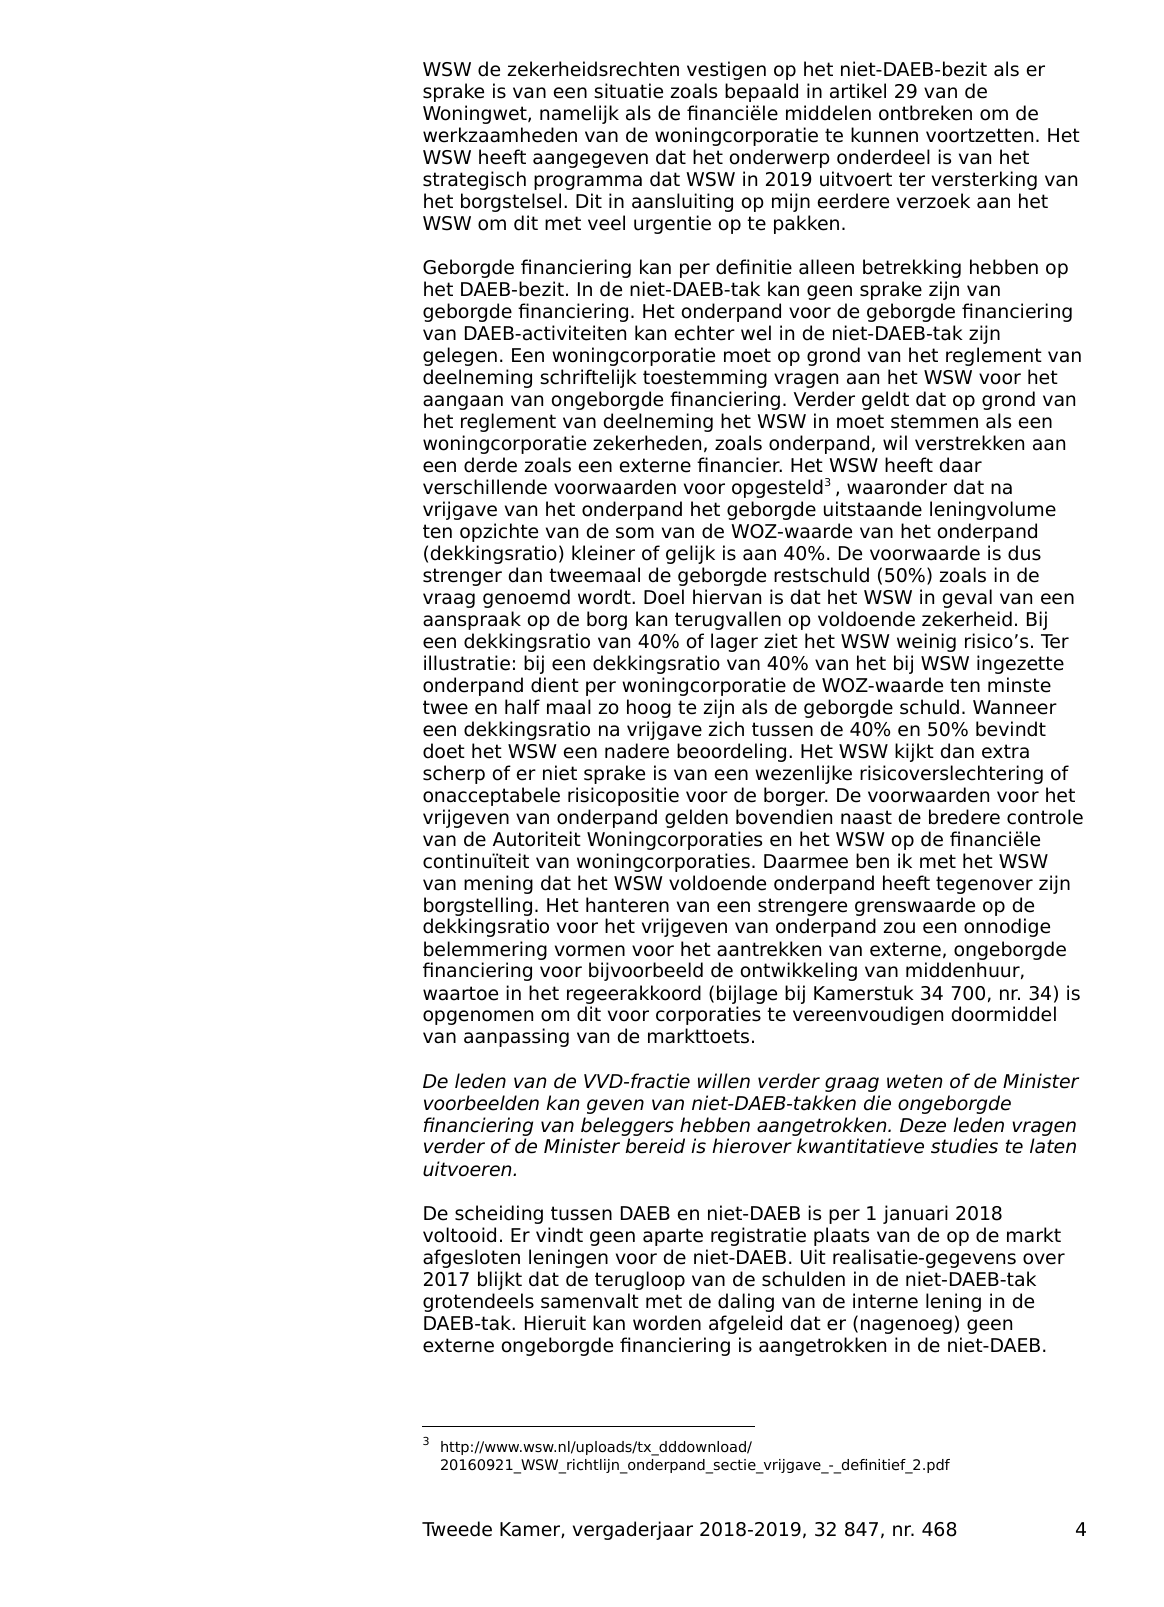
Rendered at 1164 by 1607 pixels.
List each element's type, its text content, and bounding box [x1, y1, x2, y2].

text De scheiding tussen DAEB en niet-DAEB is per 1 januari 2018 voltooid. Er vindt geen aparte registratie plaats van de op de markt afgesloten leningen voor de niet-DAEB. Uit realisatie-gegevens over 2017 blijkt dat de terugloop van de schulden in de niet-DAEB-tak grotendeels samenvalt met de daling van de interne lening in de DAEB-tak. Hieruit kan worden afgeleid dat er (nagenoeg) geen externe ongeborgde financiering is aangetrokken in de niet-DAEB. [422, 1203, 1087, 1356]
text http://www.wsw.nl/uploads/tx_dddownload/20160921_WSW_richtlijn_onderpand_sectie_vrijgave_-_definitief_2.pdf [422, 1435, 1087, 1474]
text WSW de zekerheidsrechten vestigen op het niet-DAEB-bezit als er sprake is van een situatie zoals bepaald in artikel 29 van de Woningwet, namelijk als de financiële middelen ontbreken om de werkzaamheden van de woningcorporatie te kunnen voortzetten. Het WSW heeft aangegeven dat het onderwerp onderdeel is van het strategisch programma dat WSW in 2019 uitvoert ter versterking van het borgstelsel. Dit in aansluiting op mijn eerdere verzoek aan het WSW om dit met veel urgentie op te pakken. [422, 59, 1087, 235]
text De leden van de VVD-fractie willen verder graag weten of de Minister voorbeelden kan geven van niet-DAEB-takken die ongeborgde financiering van beleggers hebben aangetrokken. Deze leden vragen verder of de Minister bereid is hierover kwantitatieve studies te laten uitvoeren. [422, 1071, 1087, 1180]
text Geborgde financiering kan per definitie alleen betrekking hebben op het DAEB-bezit. In de niet-DAEB-tak kan geen sprake zijn van geborgde financiering. Het onderpand voor de geborgde financiering van DAEB-activiteiten kan echter wel in de niet-DAEB-tak zijn gelegen. Een woningcorporatie moet op grond van het reglement van deelneming schriftelijk toestemming vragen aan het WSW voor het aangaan van ongeborgde financiering. Verder geldt dat op grond van het reglement van deelneming het WSW in moet stemmen als een woningcorporatie zekerheden, zoals onderpand, wil verstrekken aan een derde zoals een externe financier. Het WSW heeft daar verschillende voorwaarden voor opgesteld, waaronder dat na vrijgave van het onderpand het geborgde uitstaande leningvolume ten opzichte van de som van de WOZ-waarde van het onderpand (dekkingsratio) kleiner of gelijk is aan 40%. De voorwaarde is dus strenger dan tweemaal de geborgde restschuld (50%) zoals in de vraag genoemd wordt. Doel hiervan is dat het WSW in geval van een aanspraak op de borg kan terugvallen op voldoende zekerheid. Bij een dekkingsratio van 40% of lager ziet het WSW weinig risico’s. Ter illustratie: bij een dekkingsratio van 40% van het bij WSW ingezette onderpand dient per woningcorporatie de WOZ-waarde ten minste twee en half maal zo hoog te zijn als de geborgde schuld. Wanneer een dekkingsratio na vrijgave zich tussen de 40% en 50% bevindt doet het WSW een nadere beoordeling. Het WSW kijkt dan extra scherp of er niet sprake is van een wezenlijke risicoverslechtering of onacceptabele risicopositie voor de borger. De voorwaarden voor het vrijgeven van onderpand gelden bovendien naast de bredere controle van de Autoriteit Woningcorporaties en het WSW op de financiële continuïteit van woningcorporaties. Daarmee ben ik met het WSW van mening dat het WSW voldoende onderpand heeft tegenover zijn borgstelling. Het hanteren van een strengere grenswaarde op de dekkingsratio voor het vrijgeven van onderpand zou een onnodige belemmering vormen voor het aantrekken van externe, ongeborgde financiering voor bijvoorbeeld de ontwikkeling van middenhuur, waartoe in het regeerakkoord (bijlage bij Kamerstuk 34 700, nr. 34) is opgenomen om dit voor corporaties te vereenvoudigen doormiddel van aanpassing van de markttoets. [422, 257, 1087, 1048]
